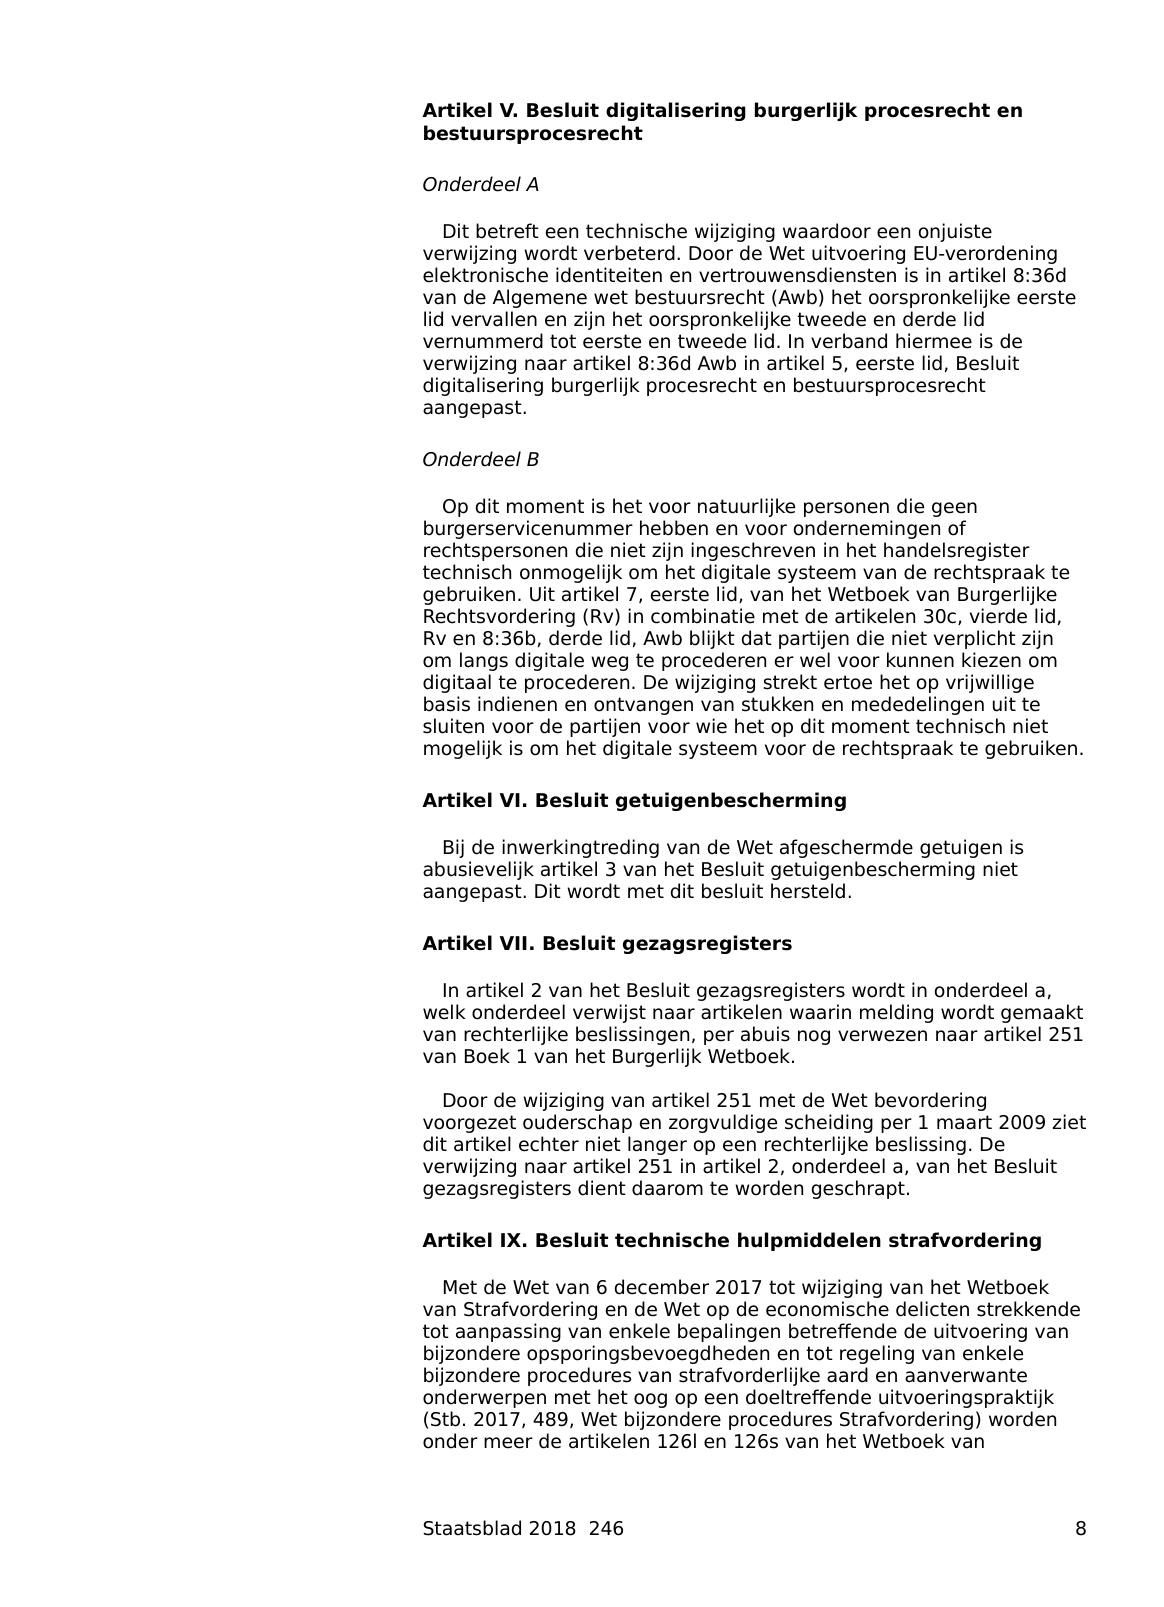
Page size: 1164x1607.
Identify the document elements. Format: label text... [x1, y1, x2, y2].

text Met de Wet van 6 december 2017 tot wijziging van het Wetboek van Strafvordering en de Wet op de economische delicten strekkende tot aanpassing van enkele bepalingen betreffende de uitvoering van bijzondere opsporingsbevoegdheden en tot regeling van enkele bijzondere procedures van strafvorderlijke aard en aanverwante onderwerpen met het oog op een doeltreffende uitvoeringspraktijk (Stb. 2017, 489, Wet bijzondere procedures Strafvordering) worden onder meer de artikelen 126l en 126s van het Wetboek van [422, 1277, 1087, 1453]
subtitle Artikel VII. Besluit gezagsregisters [422, 933, 1087, 955]
subtitle Onderdeel A [422, 174, 1087, 196]
subtitle Artikel V. Besluit digitalisering burgerlijk procesrecht en bestuursprocesrecht [422, 100, 1087, 144]
text Door de wijziging van artikel 251 met de Wet bevordering voorgezet ouderschap en zorgvuldige scheiding per 1 maart 2009 ziet dit artikel echter niet langer op een rechterlijke beslissing. De verwijzing naar artikel 251 in artikel 2, onderdeel a, van het Besluit gezagsregisters dient daarom te worden geschrapt. [422, 1090, 1087, 1200]
text Op dit moment is het voor natuurlijke personen die geen burgerservicenummer hebben en voor ondernemingen of rechtspersonen die niet zijn ingeschreven in het handelsregister technisch onmogelijk om het digitale systeem van de rechtspraak te gebruiken. Uit artikel 7, eerste lid, van het Wetboek van Burgerlijke Rechtsvordering (Rv) in combinatie met de artikelen 30c, vierde lid, Rv en 8:36b, derde lid, Awb blijkt dat partijen die niet verplicht zijn om langs digitale weg te procederen er wel voor kunnen kiezen om digitaal te procederen. De wijziging strekt ertoe het op vrijwillige basis indienen en ontvangen van stukken en mededelingen uit te sluiten voor de partijen voor wie het op dit moment technisch niet mogelijk is om het digitale systeem voor de rechtspraak te gebruiken. [422, 496, 1087, 760]
text Bij de inwerkingtreding van de Wet afgeschermde getuigen is abusievelijk artikel 3 van het Besluit getuigenbescherming niet aangepast. Dit wordt met dit besluit hersteld. [422, 837, 1087, 903]
subtitle Artikel VI. Besluit getuigenbescherming [422, 790, 1087, 812]
text In artikel 2 van het Besluit gezagsregisters wordt in onderdeel a, welk onderdeel verwijst naar artikelen waarin melding wordt gemaakt van rechterlijke beslissingen, per abuis nog verwezen naar artikel 251 van Boek 1 van het Burgerlijk Wetboek. [422, 980, 1087, 1068]
subtitle Onderdeel B [422, 449, 1087, 471]
subtitle Artikel IX. Besluit technische hulpmiddelen strafvordering [422, 1230, 1087, 1252]
text Dit betreft een technische wijziging waardoor een onjuiste verwijzing wordt verbeterd. Door de Wet uitvoering EU-verordening elektronische identiteiten en vertrouwensdiensten is in artikel 8:36d van de Algemene wet bestuursrecht (Awb) het oorspronkelijke eerste lid vervallen en zijn het oorspronkelijke tweede en derde lid vernummerd tot eerste en tweede lid. In verband hiermee is de verwijzing naar artikel 8:36d Awb in artikel 5, eerste lid, Besluit digitalisering burgerlijk procesrecht en bestuursprocesrecht aangepast. [422, 221, 1087, 419]
